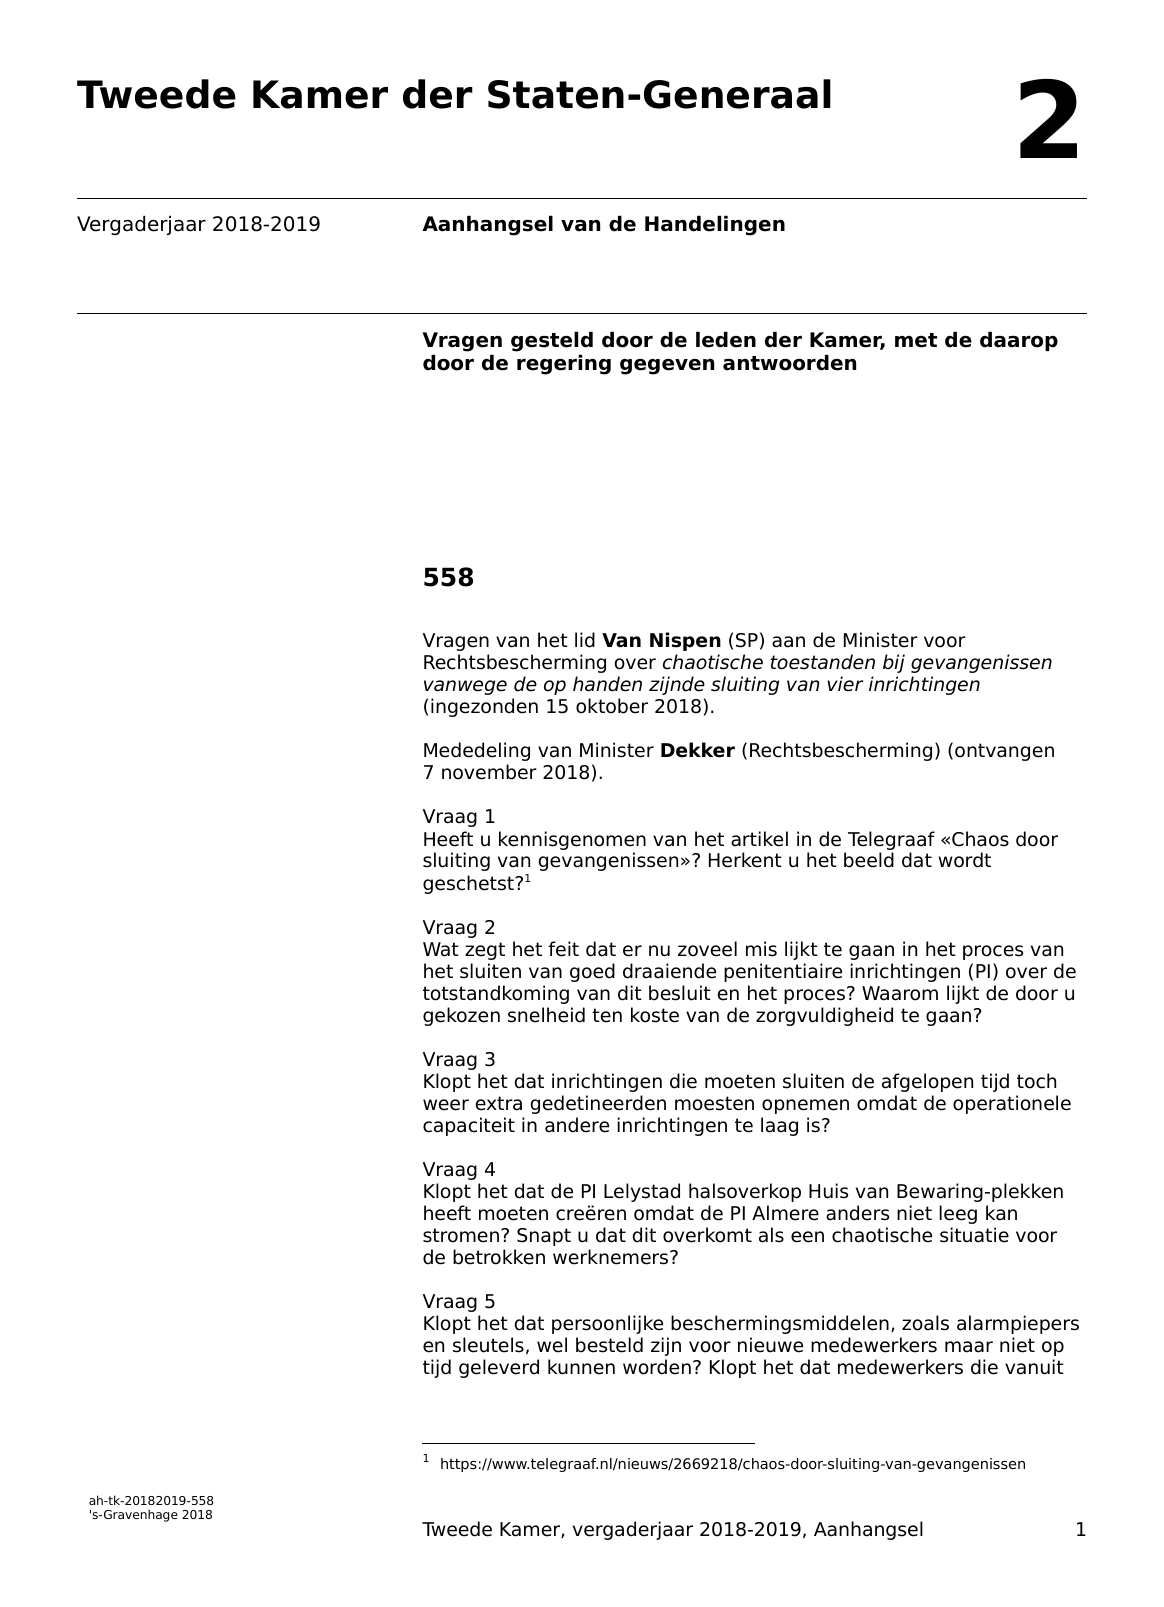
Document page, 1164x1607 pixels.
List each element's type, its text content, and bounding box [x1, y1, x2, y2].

text Wat zegt het feit dat er nu zoveel mis lijkt te gaan in het proces van het sluiten van goed draaiende penitentiaire inrichtingen (PI) over de totstandkoming van dit besluit en het proces? Waarom lijkt de door u gekozen snelheid ten koste van de zorgvuldigheid te gaan? [422, 938, 1087, 1026]
text Klopt het dat inrichtingen die moeten sluiten de afgelopen tijd toch weer extra gedetineerden moesten opnemen omdat de operationele capaciteit in andere inrichtingen te laag is? [422, 1071, 1087, 1137]
text ah-tk-20182019-558 [88, 1494, 323, 1508]
table_header Tweede Kamer der Staten-Generaal [77, 59, 886, 198]
text https://www.telegraaf.nl/nieuws/2669218/chaos-door-sluiting-van-gevangenissen [422, 1452, 1087, 1474]
text Vraag 3 [422, 1049, 1087, 1071]
table_cell Vergaderjaar 2018-2019 [77, 199, 422, 313]
text Mededeling van Minister Dekker (Rechtsbescherming) (ontvangen 7 november 2018). [422, 740, 1087, 784]
text Vraag 2 [422, 917, 1087, 938]
table_cell Vragen gesteld door de leden der Kamer, met de daarop door de regering gegeven antwoorden [422, 314, 1087, 375]
table_cell Aanhangsel van de Handelingen [422, 199, 1087, 313]
text 's-Gravenhage 2018 [88, 1508, 323, 1522]
text Heeft u kennisgenomen van het artikel in de Telegraaf «Chaos door sluiting van gevangenissen»? Herkent u het beeld dat wordt geschetst? [422, 828, 1087, 894]
text Vraag 5 [422, 1291, 1087, 1313]
text 558 [422, 563, 1087, 592]
table_cell [77, 314, 422, 375]
text Vraag 4 [422, 1159, 1087, 1181]
text Vragen van het lid Van Nispen (SP) aan de Minister voor Rechtsbescherming over chaotische toestanden bij gevangenissen vanwege de op handen zijnde sluiting van vier inrichtingen (ingezonden 15 oktober 2018). [422, 630, 1087, 718]
table_header 2 [886, 59, 1087, 198]
text Klopt het dat de PI Lelystad halsoverkop Huis van Bewaring-plekken heeft moeten creëren omdat de PI Almere anders niet leeg kan stromen? Snapt u dat dit overkomt als een chaotische situatie voor de betrokken werknemers? [422, 1181, 1087, 1269]
text Vraag 1 [422, 806, 1087, 828]
text Klopt het dat persoonlijke beschermingsmiddelen, zoals alarmpiepers en sleutels, wel besteld zijn voor nieuwe medewerkers maar niet op tijd geleverd kunnen worden? Klopt het dat medewerkers die vanuit [422, 1313, 1087, 1379]
